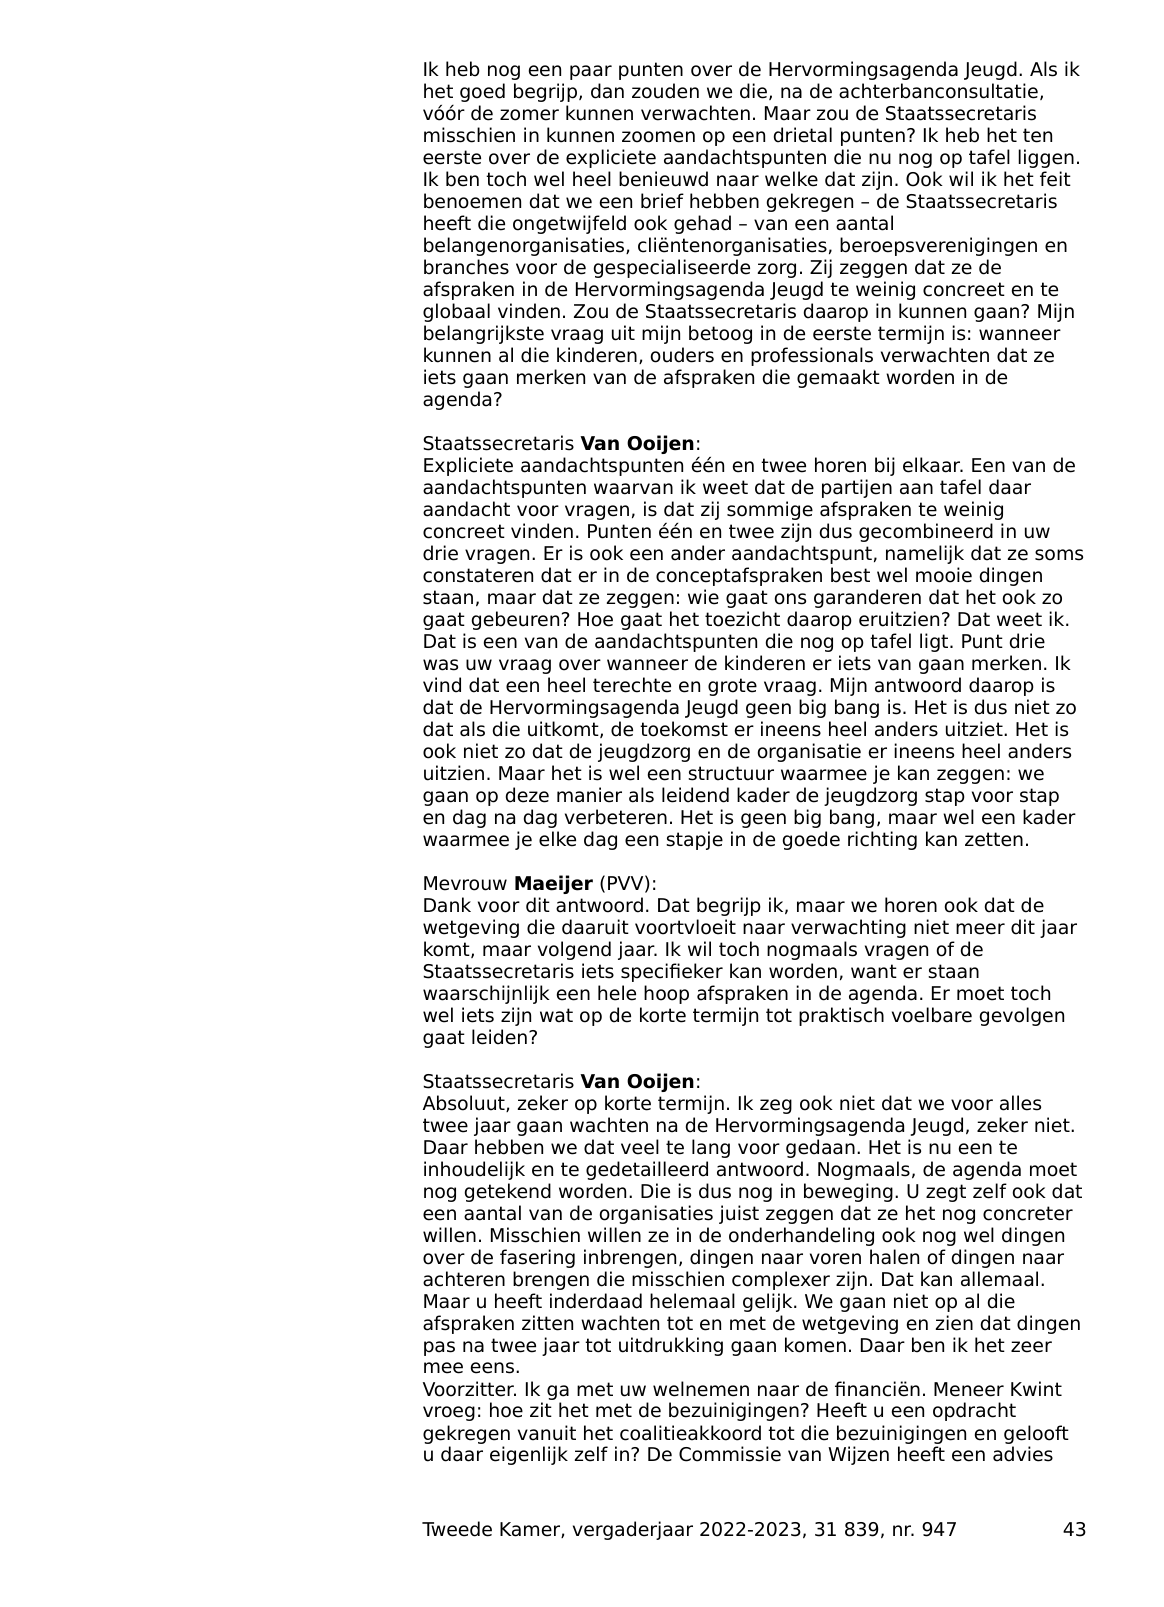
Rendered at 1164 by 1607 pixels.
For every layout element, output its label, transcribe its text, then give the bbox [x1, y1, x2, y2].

text Absoluut, zeker op korte termijn. Ik zeg ook niet dat we voor alles twee jaar gaan wachten na de Hervormingsagenda Jeugd, zeker niet. Daar hebben we dat veel te lang voor gedaan. Het is nu een te inhoudelijk en te gedetailleerd antwoord. Nogmaals, de agenda moet nog getekend worden. Die is dus nog in beweging. U zegt zelf ook dat een aantal van de organisaties juist zeggen dat ze het nog concreter willen. Misschien willen ze in de onderhandeling ook nog wel dingen over de fasering inbrengen, dingen naar voren halen of dingen naar achteren brengen die misschien complexer zijn. Dat kan allemaal. Maar u heeft inderdaad helemaal gelijk. We gaan niet op al die afspraken zitten wachten tot en met de wetgeving en zien dat dingen pas na twee jaar tot uitdrukking gaan komen. Daar ben ik het zeer mee eens. [422, 1093, 1087, 1378]
text Dank voor dit antwoord. Dat begrijp ik, maar we horen ook dat de wetgeving die daaruit voortvloeit naar verwachting niet meer dit jaar komt, maar volgend jaar. Ik wil toch nogmaals vragen of de Staatssecretaris iets specifieker kan worden, want er staan waarschijnlijk een hele hoop afspraken in de agenda. Er moet toch wel iets zijn wat op de korte termijn tot praktisch voelbare gevolgen gaat leiden? [422, 895, 1087, 1048]
text Ik heb nog een paar punten over de Hervormingsagenda Jeugd. Als ik het goed begrijp, dan zouden we die, na de achterbanconsultatie, vóór de zomer kunnen verwachten. Maar zou de Staatssecretaris misschien in kunnen zoomen op een drietal punten? Ik heb het ten eerste over de expliciete aandachtspunten die nu nog op tafel liggen. Ik ben toch wel heel benieuwd naar welke dat zijn. Ook wil ik het feit benoemen dat we een brief hebben gekregen – de Staatssecretaris heeft die ongetwijfeld ook gehad – van een aantal belangenorganisaties, cliëntenorganisaties, beroepsverenigingen en branches voor de gespecialiseerde zorg. Zij zeggen dat ze de afspraken in de Hervormingsagenda Jeugd te weinig concreet en te globaal vinden. Zou de Staatssecretaris daarop in kunnen gaan? Mijn belangrijkste vraag uit mijn betoog in de eerste termijn is: wanneer kunnen al die kinderen, ouders en professionals verwachten dat ze iets gaan merken van de afspraken die gemaakt worden in de agenda? [422, 59, 1087, 411]
text Voorzitter. Ik ga met uw welnemen naar de financiën. Meneer Kwint vroeg: hoe zit het met de bezuinigingen? Heeft u een opdracht gekregen vanuit het coalitieakkoord tot die bezuinigingen en gelooft u daar eigenlijk zelf in? De Commissie van Wijzen heeft een advies [422, 1378, 1087, 1466]
text Mevrouw Maeijer (PVV): [422, 873, 1087, 895]
text Staatssecretaris Van Ooijen: [422, 433, 1087, 455]
text Staatssecretaris Van Ooijen: [422, 1071, 1087, 1093]
text Expliciete aandachtspunten één en twee horen bij elkaar. Een van de aandachtspunten waarvan ik weet dat de partijen aan tafel daar aandacht voor vragen, is dat zij sommige afspraken te weinig concreet vinden. Punten één en twee zijn dus gecombineerd in uw drie vragen. Er is ook een ander aandachtspunt, namelijk dat ze soms constateren dat er in de conceptafspraken best wel mooie dingen staan, maar dat ze zeggen: wie gaat ons garanderen dat het ook zo gaat gebeuren? Hoe gaat het toezicht daarop eruitzien? Dat weet ik. Dat is een van de aandachtspunten die nog op tafel ligt. Punt drie was uw vraag over wanneer de kinderen er iets van gaan merken. Ik vind dat een heel terechte en grote vraag. Mijn antwoord daarop is dat de Hervormingsagenda Jeugd geen big bang is. Het is dus niet zo dat als die uitkomt, de toekomst er ineens heel anders uitziet. Het is ook niet zo dat de jeugdzorg en de organisatie er ineens heel anders uitzien. Maar het is wel een structuur waarmee je kan zeggen: we gaan op deze manier als leidend kader de jeugdzorg stap voor stap en dag na dag verbeteren. Het is geen big bang, maar wel een kader waarmee je elke dag een stapje in de goede richting kan zetten. [422, 455, 1087, 851]
